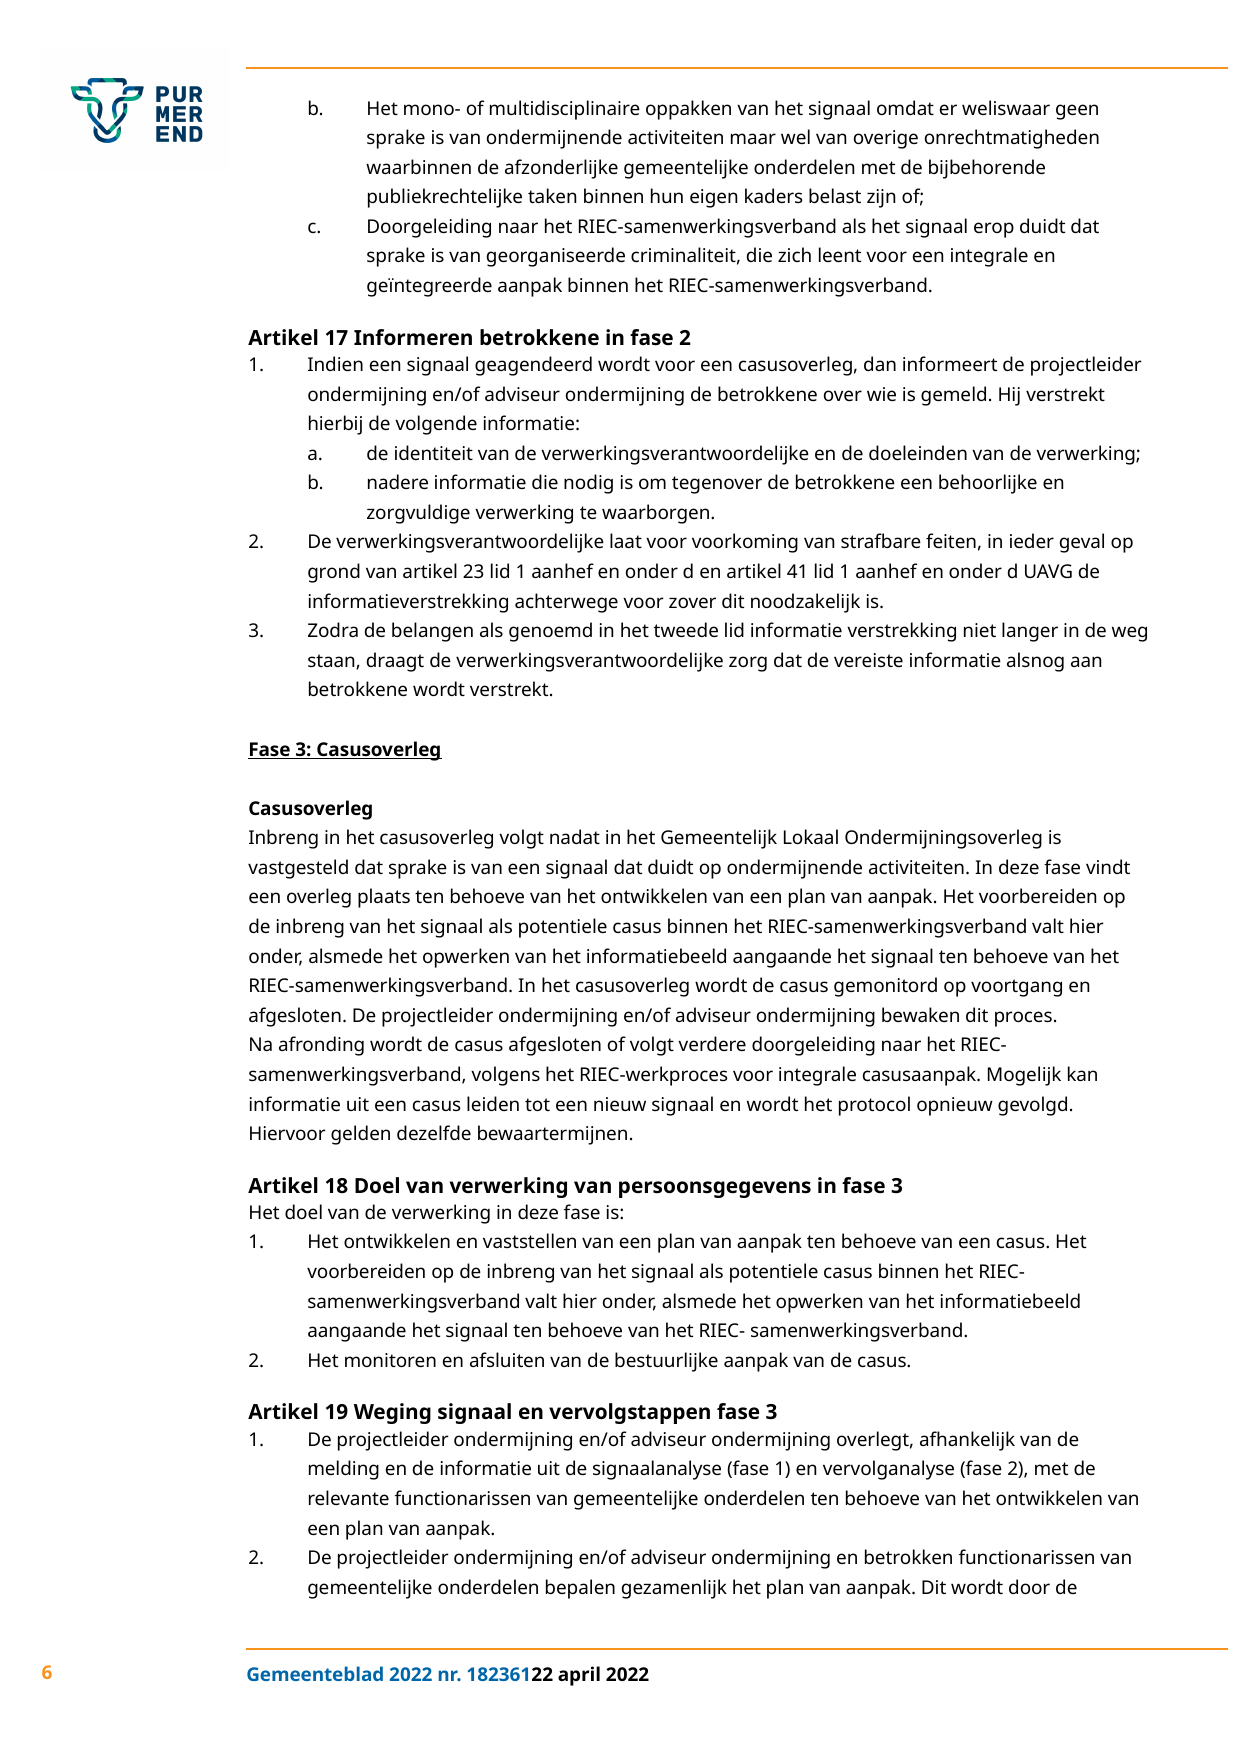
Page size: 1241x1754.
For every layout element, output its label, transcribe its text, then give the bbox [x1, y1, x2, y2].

picture [41, 47, 231, 172]
list Het monitoren en afsluiten van de bestuurlijke aanpak van de casus. [248, 1347, 1152, 1373]
text Fase 3: Casusoverleg [248, 736, 1152, 761]
list De projectleider ondermijning en/of adviseur ondermijning overlegt, afhankelijk van de melding en de informatie uit de signaalanalyse (fase 1) en vervolganalyse (fase 2), met de relevante functionarissen van gemeentelijke onderdelen ten behoeve van het ontwikkelen van een plan van aanpak. [248, 1426, 1152, 1540]
list Doorgeleiding naar het RIEC-samenwerkingsverband als het signaal erop duidt dat sprake is van georganiseerde criminaliteit, die zich leent voor een integrale en geïntegreerde aanpak binnen het RIEC-samenwerkingsverband. [307, 213, 1152, 298]
list Het mono- of multidisciplinaire oppakken van het signaal omdat er weliswaar geen sprake is van ondermijnende activiteiten maar wel van overige onrechtmatigheden waarbinnen de afzonderlijke gemeentelijke onderdelen met de bijbehorende publiekrechtelijke taken binnen hun eigen kaders belast zijn of; [307, 95, 1152, 209]
list nadere informatie die nodig is om tegenover de betrokkene een behoorlijke en zorgvuldige verwerking te waarborgen. [307, 469, 1152, 525]
list Het ontwikkelen en vaststellen van een plan van aanpak ten behoeve van een casus. Het voorbereiden op de inbreng van het signaal als potentiele casus binnen het RIEC-samenwerkingsverband valt hier onder, alsmede het opwerken van het informatiebeeld aangaande het signaal ten behoeve van het RIEC- samenwerkingsverband. [248, 1229, 1152, 1343]
text Inbreng in het casusoverleg volgt nadat in het Gemeentelijk Lokaal Ondermijningsoverleg is vastgesteld dat sprake is van een signaal dat duidt op ondermijnende activiteiten. In deze fase vindt een overleg plaats ten behoeve van het ontwikkelen van een plan van aanpak. Het voorbereiden op de inbreng van het signaal als potentiele casus binnen het RIEC-samenwerkingsverband valt hier onder, alsmede het opwerken van het informatiebeeld aangaande het signaal ten behoeve van het RIEC-samenwerkingsverband. In het casusoverleg wordt de casus gemonitord op voortgang en afgesloten. De projectleider ondermijning en/of adviseur ondermijning bewaken dit proces. [248, 824, 1152, 1028]
list De verwerkingsverantwoordelijke laat voor voorkoming van strafbare feiten, in ieder geval op grond van artikel 23 lid 1 aanhef en onder d en artikel 41 lid 1 aanhef en onder d UAVG de informatieverstrekking achterwege voor zover dit noodzakelijk is. [248, 529, 1152, 613]
text Artikel 18 Doel van verwerking van persoonsgegevens in fase 3 [248, 1171, 1152, 1199]
list Indien een signaal geagendeerd wordt voor een casusoverleg, dan informeert de projectleider ondermijning en/of adviseur ondermijning de betrokkene over wie is gemeld. Hij verstrekt hierbij de volgende informatie: [248, 351, 1152, 436]
text Het doel van de verwerking in deze fase is: [248, 1199, 1152, 1225]
list De projectleider ondermijning en/of adviseur ondermijning en betrokken functionarissen van gemeentelijke onderdelen bepalen gezamenlijk het plan van aanpak. Dit wordt door de [248, 1544, 1152, 1599]
text Artikel 19 Weging signaal en vervolgstappen fase 3 [248, 1397, 1152, 1426]
text Artikel 17 Informeren betrokkene in fase 2 [248, 323, 1152, 351]
text Na afronding wordt de casus afgesloten of volgt verdere doorgeleiding naar het RIEC- samenwerkingsverband, volgens het RIEC-werkproces voor integrale casusaanpak. Mogelijk kan informatie uit een casus leiden tot een nieuw signaal en wordt het protocol opnieuw gevolgd. Hiervoor gelden dezelfde bewaartermijnen. [248, 1032, 1152, 1146]
text Casusoverleg [248, 795, 1152, 821]
list de identiteit van de verwerkingsverantwoordelijke en de doeleinden van de verwerking; [307, 440, 1152, 466]
list Zodra de belangen als genoemd in het tweede lid informatie verstrekking niet langer in de weg staan, draagt de verwerkingsverantwoordelijke zorg dat de vereiste informatie alsnog aan betrokkene wordt verstrekt. [248, 617, 1152, 702]
